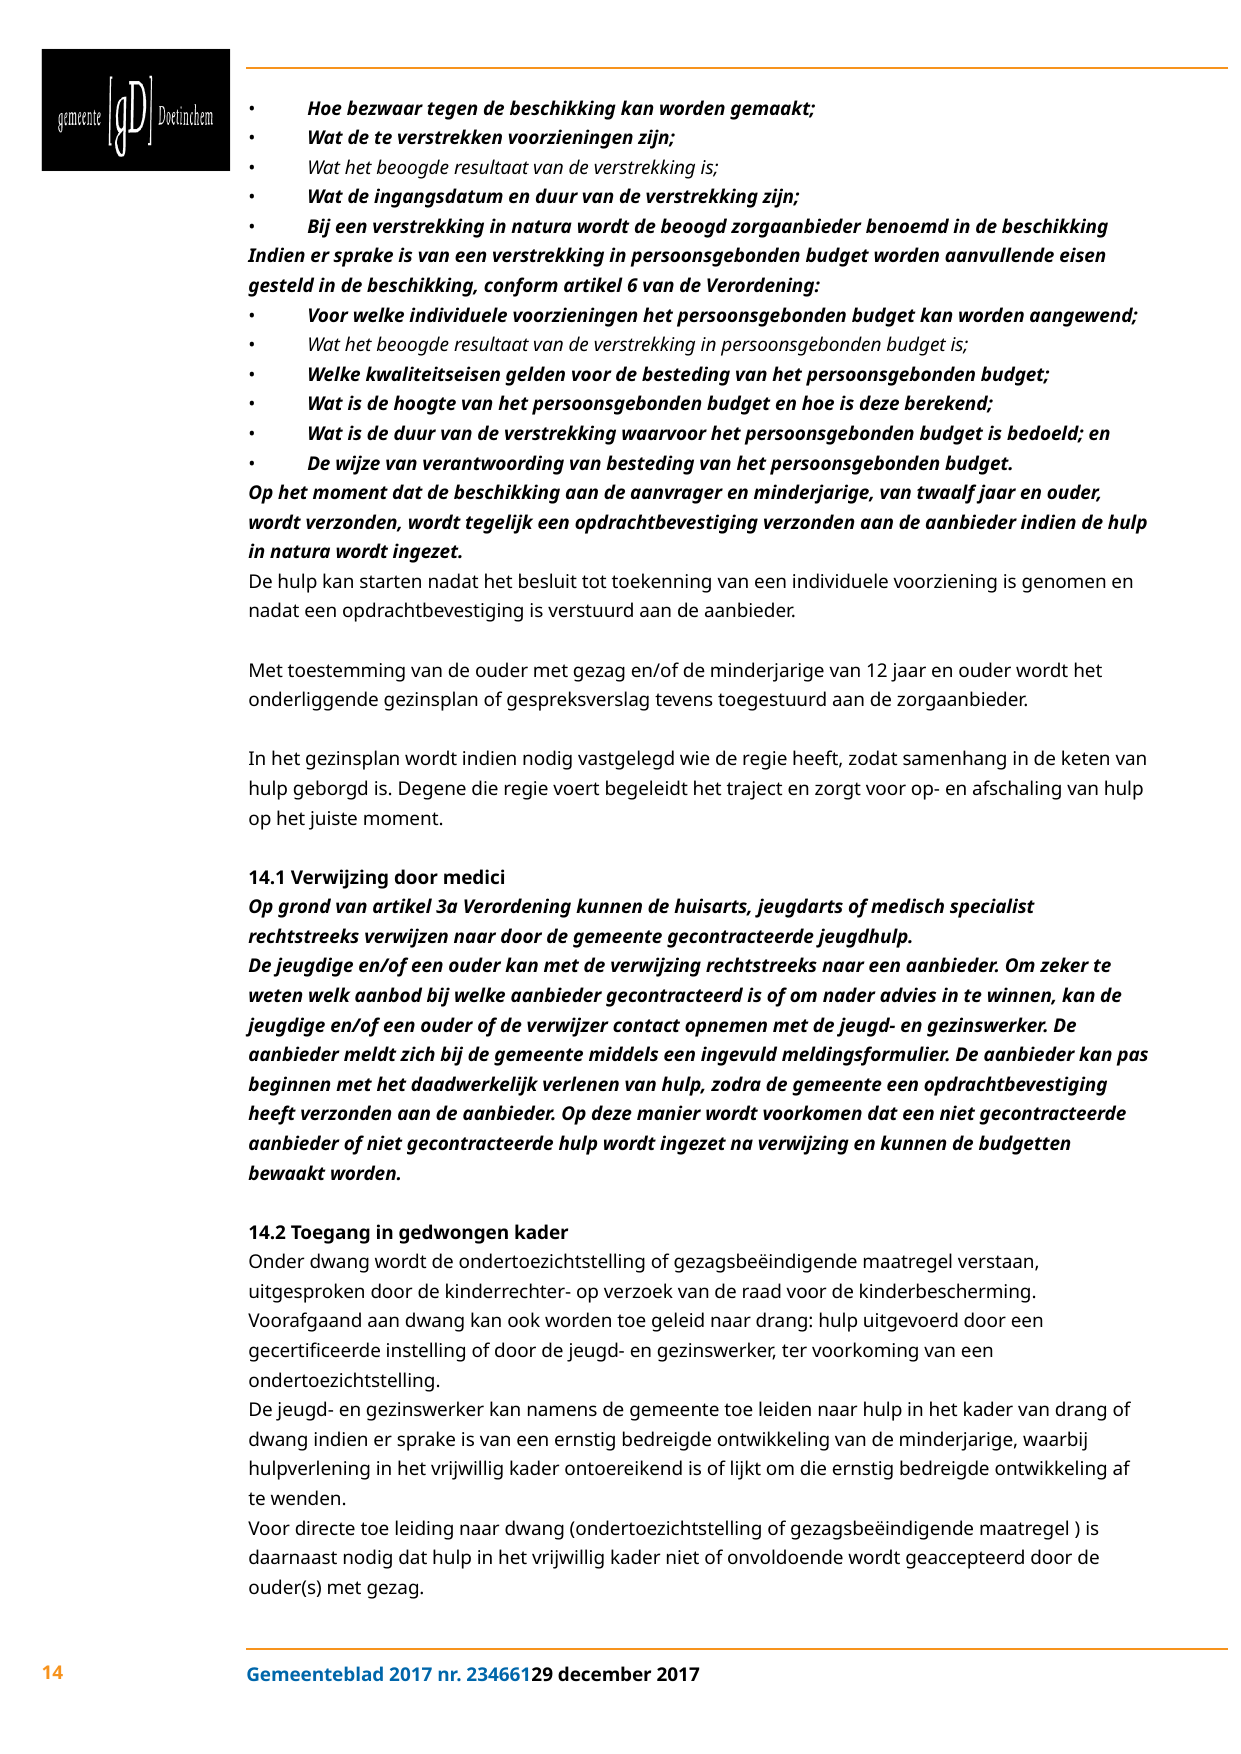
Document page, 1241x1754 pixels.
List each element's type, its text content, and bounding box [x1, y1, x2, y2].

text Op grond van artikel 3a Verordening kunnen de huisarts, jeugdarts of medisch specialist rechtstreeks verwijzen naar door de gemeente gecontracteerde jeugdhulp. [248, 893, 1152, 949]
list Wat de ingangsdatum en duur van de verstrekking zijn; [248, 183, 1152, 209]
list Wat is de hoogte van het persoonsgebonden budget en hoe is deze berekend; [248, 391, 1152, 416]
list Wat de te verstrekken voorzieningen zijn; [248, 124, 1152, 150]
text De hulp kan starten nadat het besluit tot toekenning van een individuele voorziening is genomen en nadat een opdrachtbevestiging is verstuurd aan de aanbieder. [248, 568, 1152, 623]
picture [41, 47, 231, 172]
list Voor welke individuele voorzieningen het persoonsgebonden budget kan worden aangewend; [248, 302, 1152, 328]
text Indien er sprake is van een verstrekking in persoonsgebonden budget worden aanvullende eisen gesteld in de beschikking, conform artikel 6 van de Verordening: [248, 243, 1152, 298]
text De jeugdige en/of een ouder kan met de verwijzing rechtstreeks naar een aanbieder. Om zeker te weten welk aanbod bij welke aanbieder gecontracteerd is of om nader advies in te winnen, kan de jeugdige en/of een ouder of de verwijzer contact opnemen met de jeugd- en gezinswerker. De aanbieder meldt zich bij de gemeente middels een ingevuld meldingsformulier. De aanbieder kan pas beginnen met het daadwerkelijk verlenen van hulp, zodra de gemeente een opdrachtbevestiging heeft verzonden aan de aanbieder. Op deze manier wordt voorkomen dat een niet gecontracteerde aanbieder of niet gecontracteerde hulp wordt ingezet na verwijzing en kunnen de budgetten bewaakt worden. [248, 953, 1152, 1186]
text 14.2 Toegang in gedwongen kader [248, 1219, 1152, 1245]
list Wat het beoogde resultaat van de verstrekking is; [248, 154, 1152, 180]
list De wijze van verantwoording van besteding van het persoonsgebonden budget. [248, 450, 1152, 476]
list Wat het beoogde resultaat van de verstrekking in persoonsgebonden budget is; [248, 331, 1152, 357]
text Voor directe toe leiding naar dwang (ondertoezichtstelling of gezagsbeëindigende maatregel ) is daarnaast nodig dat hulp in het vrijwillig kader niet of onvoldoende wordt geaccepteerd door de ouder(s) met gezag. [248, 1515, 1152, 1600]
text In het gezinsplan wordt indien nodig vastgelegd wie de regie heeft, zodat samenhang in de keten van hulp geborgd is. Degene die regie voert begeleidt het traject en zorgt voor op- en afschaling van hulp op het juiste moment. [248, 746, 1152, 831]
list Wat is de duur van de verstrekking waarvoor het persoonsgebonden budget is bedoeld; en [248, 420, 1152, 446]
list Welke kwaliteitseisen gelden voor de besteding van het persoonsgebonden budget; [248, 361, 1152, 387]
text Onder dwang wordt de ondertoezichtstelling of gezagsbeëindigende maatregel verstaan, uitgesproken door de kinderrechter- op verzoek van de raad voor de kinderbescherming. Voorafgaand aan dwang kan ook worden toe geleid naar drang: hulp uitgevoerd door een gecertificeerde instelling of door de jeugd- en gezinswerker, ter voorkoming van een ondertoezichtstelling. [248, 1248, 1152, 1393]
text 14.1 Verwijzing door medici [248, 864, 1152, 890]
text Op het moment dat de beschikking aan de aanvrager en minderjarige, van twaalf jaar en ouder, wordt verzonden, wordt tegelijk een opdrachtbevestiging verzonden aan de aanbieder indien de hulp in natura wordt ingezet. [248, 479, 1152, 564]
text Met toestemming van de ouder met gezag en/of de minderjarige van 12 jaar en ouder wordt het onderliggende gezinsplan of gespreksverslag tevens toegestuurd aan de zorgaanbieder. [248, 657, 1152, 712]
text De jeugd- en gezinswerker kan namens de gemeente toe leiden naar hulp in het kader van drang of dwang indien er sprake is van een ernstig bedreigde ontwikkeling van de minderjarige, waarbij hulpverlening in het vrijwillig kader ontoereikend is of lijkt om die ernstig bedreigde ontwikkeling af te wenden. [248, 1396, 1152, 1511]
list Bij een verstrekking in natura wordt de beoogd zorgaanbieder benoemd in de beschikking [248, 213, 1152, 239]
list Hoe bezwaar tegen de beschikking kan worden gemaakt; [248, 95, 1152, 121]
